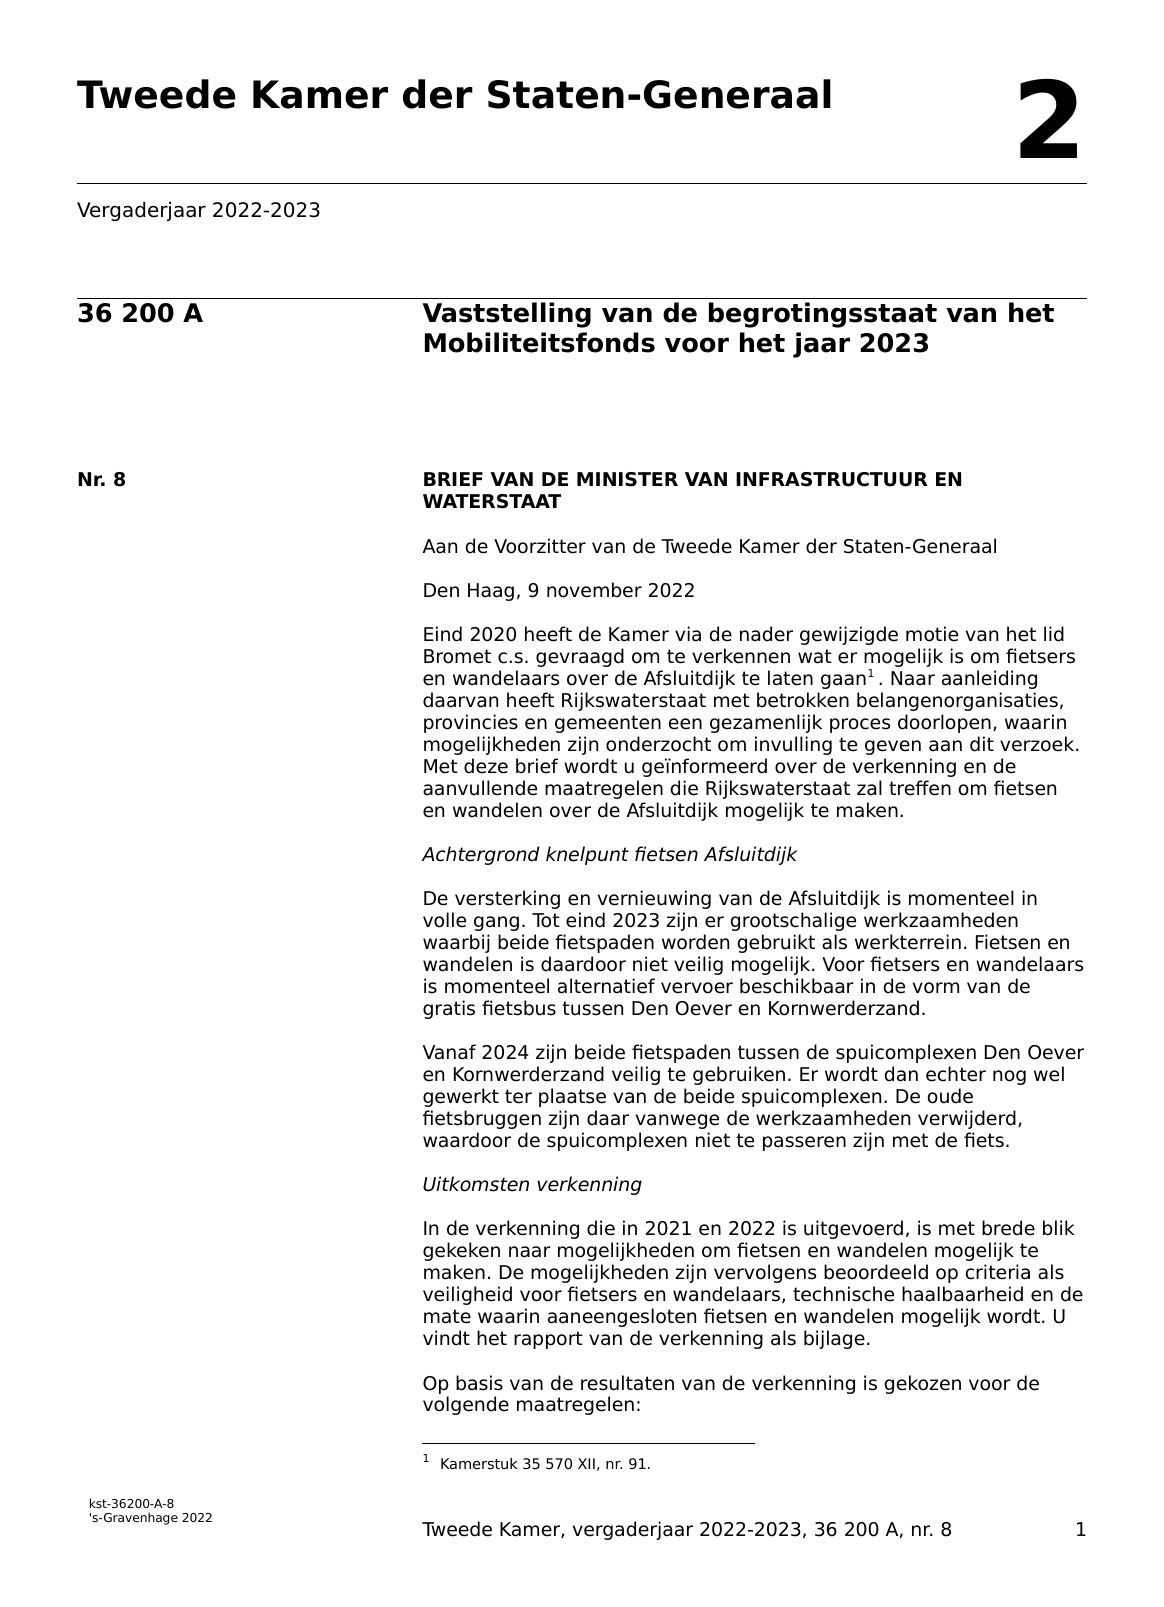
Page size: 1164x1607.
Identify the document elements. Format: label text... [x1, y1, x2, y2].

text Den Haag, 9 november 2022 [422, 580, 1087, 602]
text Vanaf 2024 zijn beide fietspaden tussen de spuicomplexen Den Oever en Kornwerderzand veilig te gebruiken. Er wordt dan echter nog wel gewerkt ter plaatse van de beide spuicomplexen. De oude fietsbruggen zijn daar vanwege de werkzaamheden verwijderd, waardoor de spuicomplexen niet te passeren zijn met de fiets. [422, 1042, 1087, 1152]
subtitle Achtergrond knelpunt fietsen Afsluitdijk [422, 844, 1087, 866]
text De versterking en vernieuwing van de Afsluitdijk is momenteel in volle gang. Tot eind 2023 zijn er grootschalige werkzaamheden waarbij beide fietspaden worden gebruikt als werkterrein. Fietsen en wandelen is daardoor niet veilig mogelijk. Voor fietsers en wandelaars is momenteel alternatief vervoer beschikbaar in de vorm van de gratis fietsbus tussen Den Oever en Kornwerderzand. [422, 888, 1087, 1020]
subtitle Uitkomsten verkenning [422, 1174, 1087, 1196]
text In de verkenning die in 2021 en 2022 is uitgevoerd, is met brede blik gekeken naar mogelijkheden om fietsen en wandelen mogelijk te maken. De mogelijkheden zijn vervolgens beoordeeld op criteria als veiligheid voor fietsers en wandelaars, technische haalbaarheid en de mate waarin aaneengesloten fietsen en wandelen mogelijk wordt. U vindt het rapport van de verkenning als bijlage. [422, 1218, 1087, 1350]
table_header Tweede Kamer der Staten-Generaal [77, 59, 886, 183]
text Eind 2020 heeft de Kamer via de nader gewijzigde motie van het lid Bromet c.s. gevraagd om te verkennen wat er mogelijk is om fietsers en wandelaars over de Afsluitdijk te laten gaan. Naar aanleiding daarvan heeft Rijkswaterstaat met betrokken belangenorganisaties, provincies en gemeenten een gezamenlijk proces doorlopen, waarin mogelijkheden zijn onderzocht om invulling te geven aan dit verzoek. Met deze brief wordt u geïnformeerd over de verkenning en de aanvullende maatregelen die Rijkswaterstaat zal treffen om fietsen en wandelen over de Afsluitdijk mogelijk te maken. [422, 624, 1087, 822]
text Op basis van de resultaten van de verkenning is gekozen voor de volgende maatregelen: [422, 1372, 1087, 1416]
text Kamerstuk 35 570 XII, nr. 91. [422, 1452, 1087, 1474]
table_cell Vergaderjaar 2022-2023 [77, 184, 1087, 298]
table_header 2 [886, 59, 1087, 183]
subtitle 36 200 A Vaststelling van de begrotingsstaat van het Mobiliteitsfonds voor het jaar 2023 [77, 299, 1087, 358]
text Aan de Voorzitter van de Tweede Kamer der Staten-Generaal [422, 536, 1087, 557]
text 's-Gravenhage 2022 [88, 1511, 323, 1525]
subtitle Nr. 8 BRIEF VAN DE MINISTER VAN INFRASTRUCTUUR EN WATERSTAAT [77, 469, 1087, 513]
text kst-36200-A-8 [88, 1497, 323, 1511]
